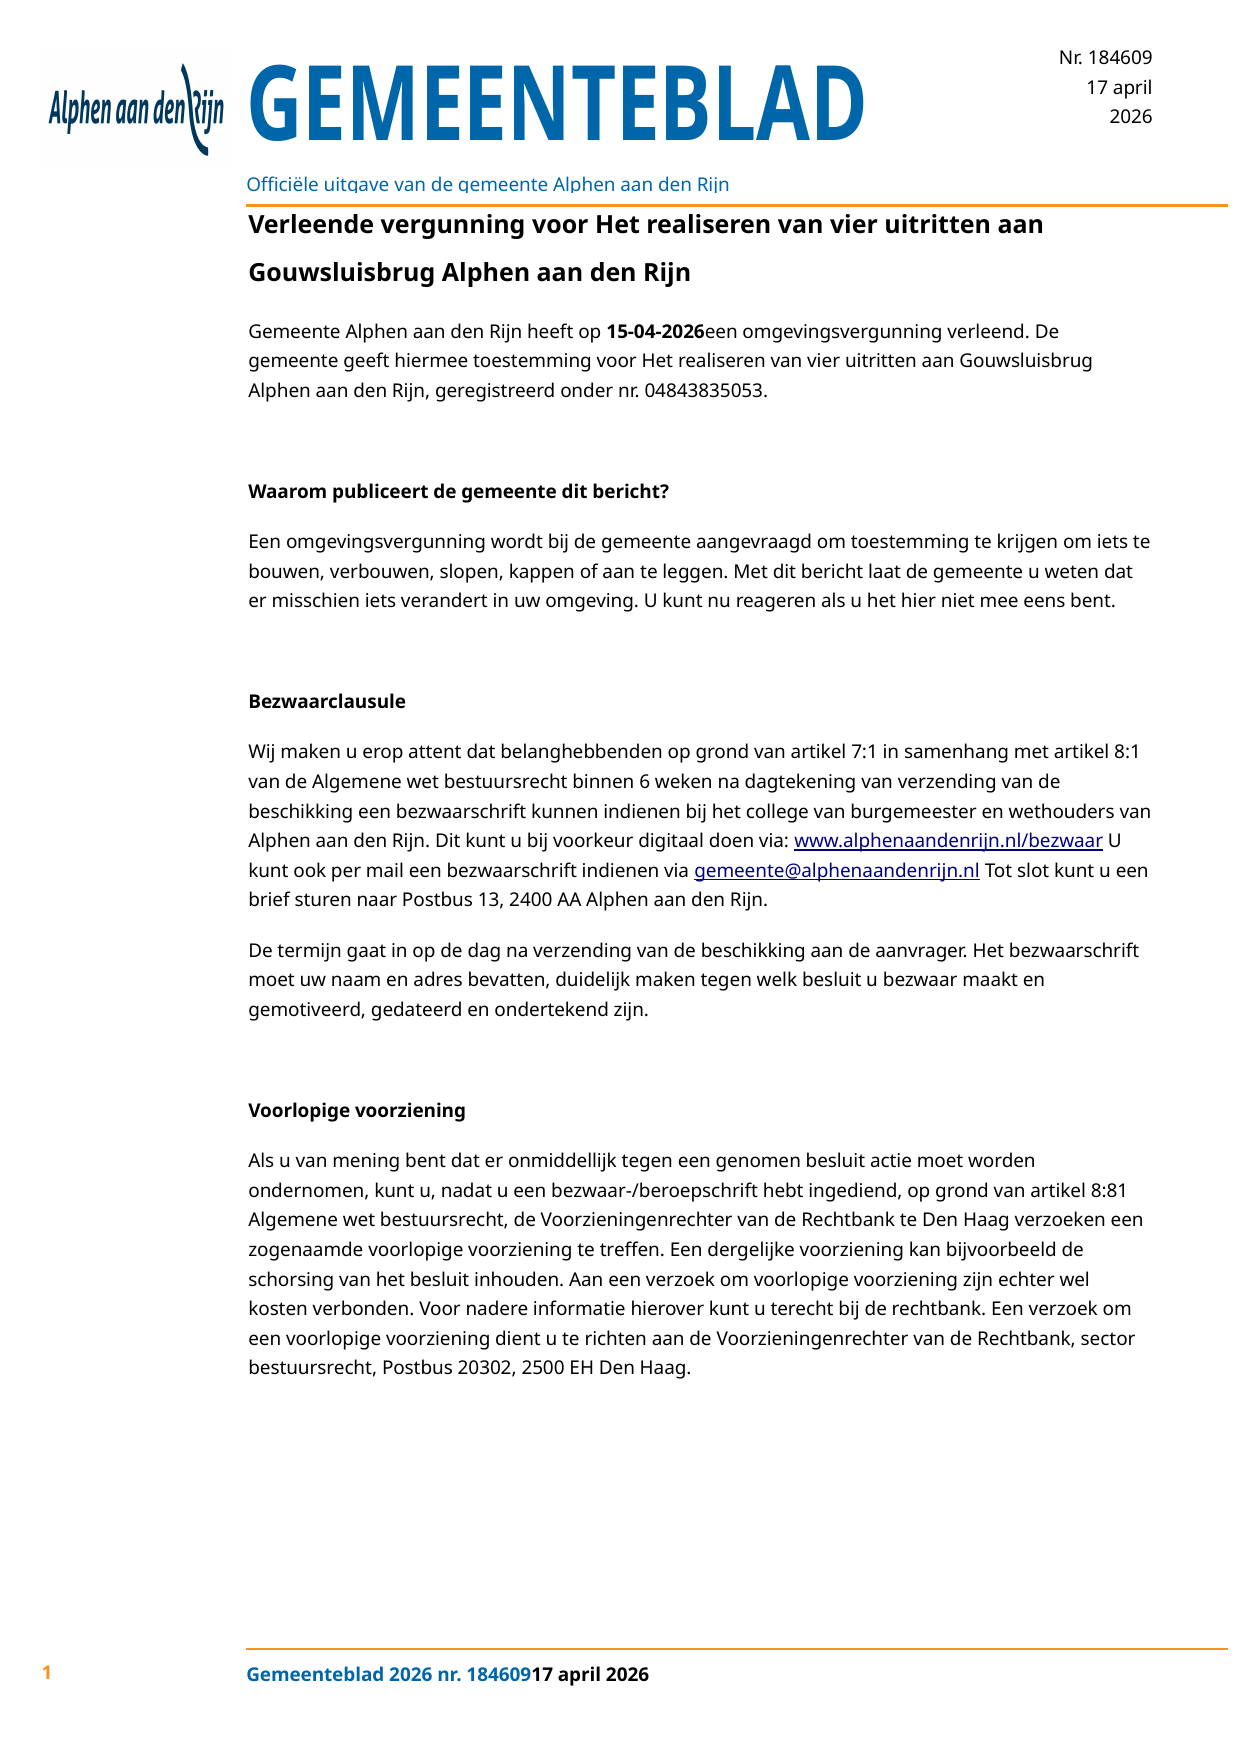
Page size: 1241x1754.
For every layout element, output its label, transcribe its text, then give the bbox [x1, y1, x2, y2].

text Als u van mening bent dat er onmiddellijk tegen een genomen besluit actie moet worden ondernomen, kunt u, nadat u een bezwaar-/beroepschrift hebt ingediend, op grond van artikel 8:81 Algemene wet bestuursrecht, de Voorzieningenrechter van de Rechtbank te Den Haag verzoeken een zogenaamde voorlopige voorziening te treffen. Een dergelijke voorziening kan bijvoorbeeld de schorsing van het besluit inhouden. Aan een verzoek om voorlopige voorziening zijn echter wel kosten verbonden. Voor nadere informatie hierover kunt u terecht bij de rechtbank. Een verzoek om een voorlopige voorziening dient u te richten aan de Voorzieningenrechter van de Rechtbank, sector bestuursrecht, Postbus 20302, 2500 EH Den Haag. [248, 1147, 1152, 1380]
text Een omgevingsvergunning wordt bij de gemeente aangevraagd om toestemming te krijgen om iets te bouwen, verbouwen, slopen, kappen of aan te leggen. Met dit bericht laat de gemeente u weten dat er misschien iets verandert in uw omgeving. U kunt nu reageren als u het hier niet mee eens bent. [248, 528, 1152, 613]
text Gemeente Alphen aan den Rijn heeft op 15-04-2026een omgevingsvergunning verleend. De gemeente geeft hiermee toestemming voor Het realiseren van vier uitritten aan Gouwsluisbrug Alphen aan den Rijn, geregistreerd onder nr. 04843835053. [248, 318, 1152, 403]
text Voorlopige voorziening [248, 1097, 1152, 1123]
text Waarom publiceert de gemeente dit bericht? [248, 478, 1152, 504]
text Verleende vergunning voor Het realiseren van vier uitritten aan Gouwsluisbrug Alphen aan den Rijn [248, 207, 1152, 288]
text De termijn gaat in op de dag na verzending van de beschikking aan de aanvrager. Het bezwaarschrift moet uw naam en adres bevatten, duidelijk maken tegen welk besluit u bezwaar maakt en gemotiveerd, gedateerd en ondertekend zijn. [248, 937, 1152, 1022]
picture [41, 47, 231, 172]
text Wij maken u erop attent dat belanghebbenden op grond van artikel 7:1 in samenhang met artikel 8:1 van de Algemene wet bestuursrecht binnen 6 weken na dagtekening van verzending van de beschikking een bezwaarschrift kunnen indienen bij het college van burgemeester en wethouders van Alphen aan den Rijn. Dit kunt u bij voorkeur digitaal doen via: www.alphenaandenrijn.nl/bezwaar U kunt ook per mail een bezwaarschrift indienen via gemeente@alphenaandenrijn.nl Tot slot kunt u een brief sturen naar Postbus 13, 2400 AA Alphen aan den Rijn. [248, 739, 1152, 912]
text Bezwaarclausule [248, 688, 1152, 714]
